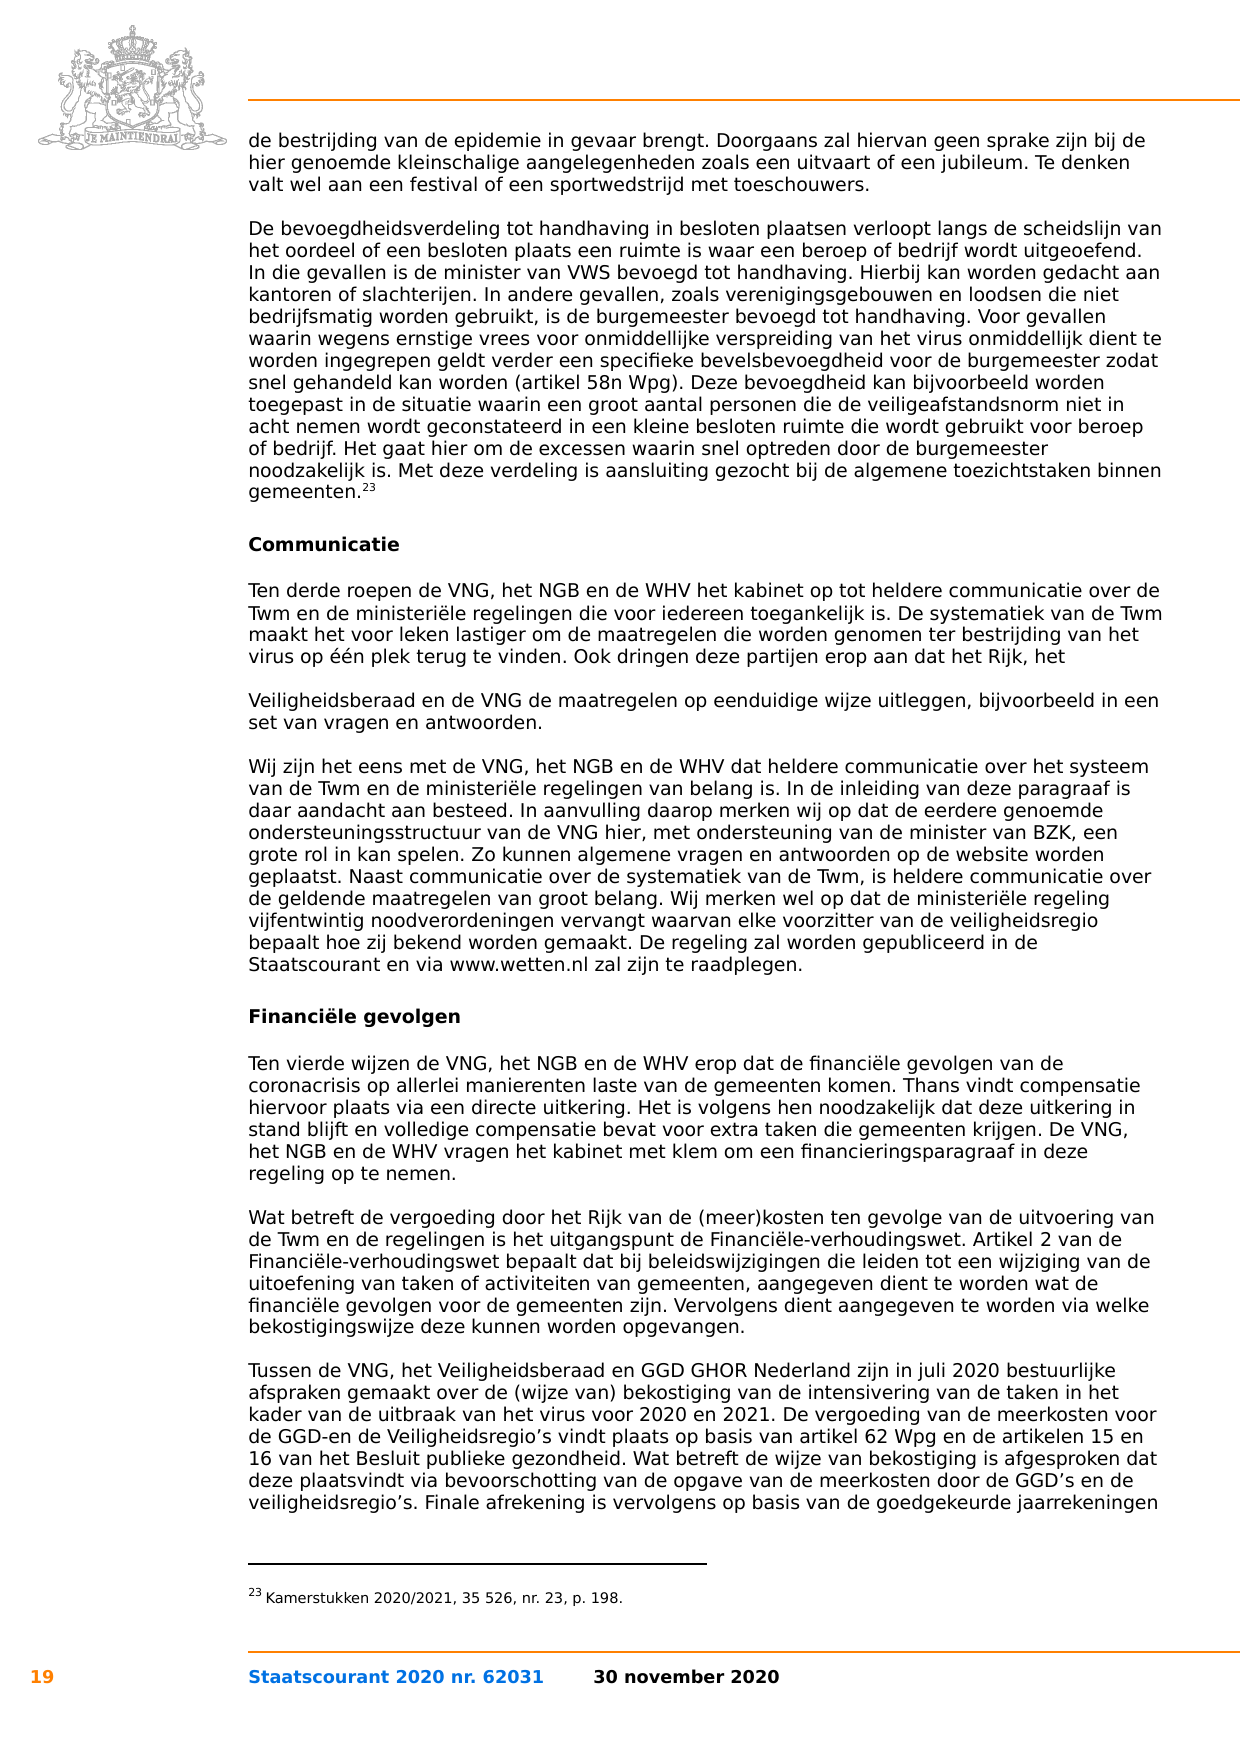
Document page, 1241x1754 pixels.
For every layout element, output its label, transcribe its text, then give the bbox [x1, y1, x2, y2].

text Ten derde roepen de VNG, het NGB en de WHV het kabinet op tot heldere communicatie over de Twm en de ministeriële regelingen die voor iedereen toegankelijk is. De systematiek van de Twm maakt het voor leken lastiger om de maatregelen die worden genomen ter bestrijding van het virus op één plek terug te vinden. Ook dringen deze partijen erop aan dat het Rijk, het [248, 580, 1163, 668]
subtitle Financiële gevolgen [248, 1006, 1163, 1028]
picture [38, 25, 227, 150]
text Ten vierde wijzen de VNG, het NGB en de WHV erop dat de financiële gevolgen van de coronacrisis op allerlei manierenten laste van de gemeenten komen. Thans vindt compensatie hiervoor plaats via een directe uitkering. Het is volgens hen noodzakelijk dat deze uitkering in stand blijft en volledige compensatie bevat voor extra taken die gemeenten krijgen. De VNG, het NGB en de WHV vragen het kabinet met klem om een financieringsparagraaf in deze regeling op te nemen. [248, 1053, 1163, 1185]
text De bevoegdheidsverdeling tot handhaving in besloten plaatsen verloopt langs de scheidslijn van het oordeel of een besloten plaats een ruimte is waar een beroep of bedrijf wordt uitgeoefend. In die gevallen is de minister van VWS bevoegd tot handhaving. Hierbij kan worden gedacht aan kantoren of slachterijen. In andere gevallen, zoals verenigingsgebouwen en loodsen die niet bedrijfsmatig worden gebruikt, is de burgemeester bevoegd tot handhaving. Voor gevallen waarin wegens ernstige vrees voor onmiddellijke verspreiding van het virus onmiddellijk dient te worden ingegrepen geldt verder een specifieke bevelsbevoegdheid voor de burgemeester zodat snel gehandeld kan worden (artikel 58n Wpg). Deze bevoegdheid kan bijvoorbeeld worden toegepast in de situatie waarin een groot aantal personen die de veiligeafstandsnorm niet in acht nemen wordt geconstateerd in een kleine besloten ruimte die wordt gebruikt voor beroep of bedrijf. Het gaat hier om de excessen waarin snel optreden door de burgemeester noodzakelijk is. Met deze verdeling is aansluiting gezocht bij de algemene toezichtstaken binnen gemeenten. [248, 218, 1163, 503]
text Veiligheidsberaad en de VNG de maatregelen op eenduidige wijze uitleggen, bijvoorbeeld in een set van vragen en antwoorden. [248, 690, 1163, 734]
text Wij zijn het eens met de VNG, het NGB en de WHV dat heldere communicatie over het systeem van de Twm en de ministeriële regelingen van belang is. In de inleiding van deze paragraaf is daar aandacht aan besteed. In aanvulling daarop merken wij op dat de eerdere genoemde ondersteuningsstructuur van de VNG hier, met ondersteuning van de minister van BZK, een grote rol in kan spelen. Zo kunnen algemene vragen en antwoorden op de website worden geplaatst. Naast communicatie over de systematiek van de Twm, is heldere communicatie over de geldende maatregelen van groot belang. Wij merken wel op dat de ministeriële regeling vijfentwintig noodverordeningen vervangt waarvan elke voorzitter van de veiligheidsregio bepaalt hoe zij bekend worden gemaakt. De regeling zal worden gepubliceerd in de Staatscourant en via www.wetten.nl zal zijn te raadplegen. [248, 756, 1163, 976]
subtitle Communicatie [248, 533, 1163, 555]
text Tussen de VNG, het Veiligheidsberaad en GGD GHOR Nederland zijn in juli 2020 bestuurlijke afspraken gemaakt over de (wijze van) bekostiging van de intensivering van de taken in het kader van de uitbraak van het virus voor 2020 en 2021. De vergoeding van de meerkosten voor de GGD‑en de Veiligheidsregio’s vindt plaats op basis van artikel 62 Wpg en de artikelen 15 en 16 van het Besluit publieke gezondheid. Wat betreft de wijze van bekostiging is afgesproken dat deze plaatsvindt via bevoorschotting van de opgave van de meerkosten door de GGD’s en de veiligheidsregio’s. Finale afrekening is vervolgens op basis van de goedgekeurde jaarrekeningen [248, 1360, 1163, 1514]
text Kamerstukken 2020/2021, 35 526, nr. 23, p. 198. [248, 1586, 1163, 1608]
text de bestrijding van de epidemie in gevaar brengt. Doorgaans zal hiervan geen sprake zijn bij de hier genoemde kleinschalige aangelegenheden zoals een uitvaart of een jubileum. Te denken valt wel aan een festival of een sportwedstrijd met toeschouwers. [248, 130, 1163, 196]
text Wat betreft de vergoeding door het Rijk van de (meer)kosten ten gevolge van de uitvoering van de Twm en de regelingen is het uitgangspunt de Financiële-verhoudingswet. Artikel 2 van de Financiële-verhoudingswet bepaalt dat bij beleidswijzigingen die leiden tot een wijziging van de uitoefening van taken of activiteiten van gemeenten, aangegeven dient te worden wat de financiële gevolgen voor de gemeenten zijn. Vervolgens dient aangegeven te worden via welke bekostigingswijze deze kunnen worden opgevangen. [248, 1207, 1163, 1338]
